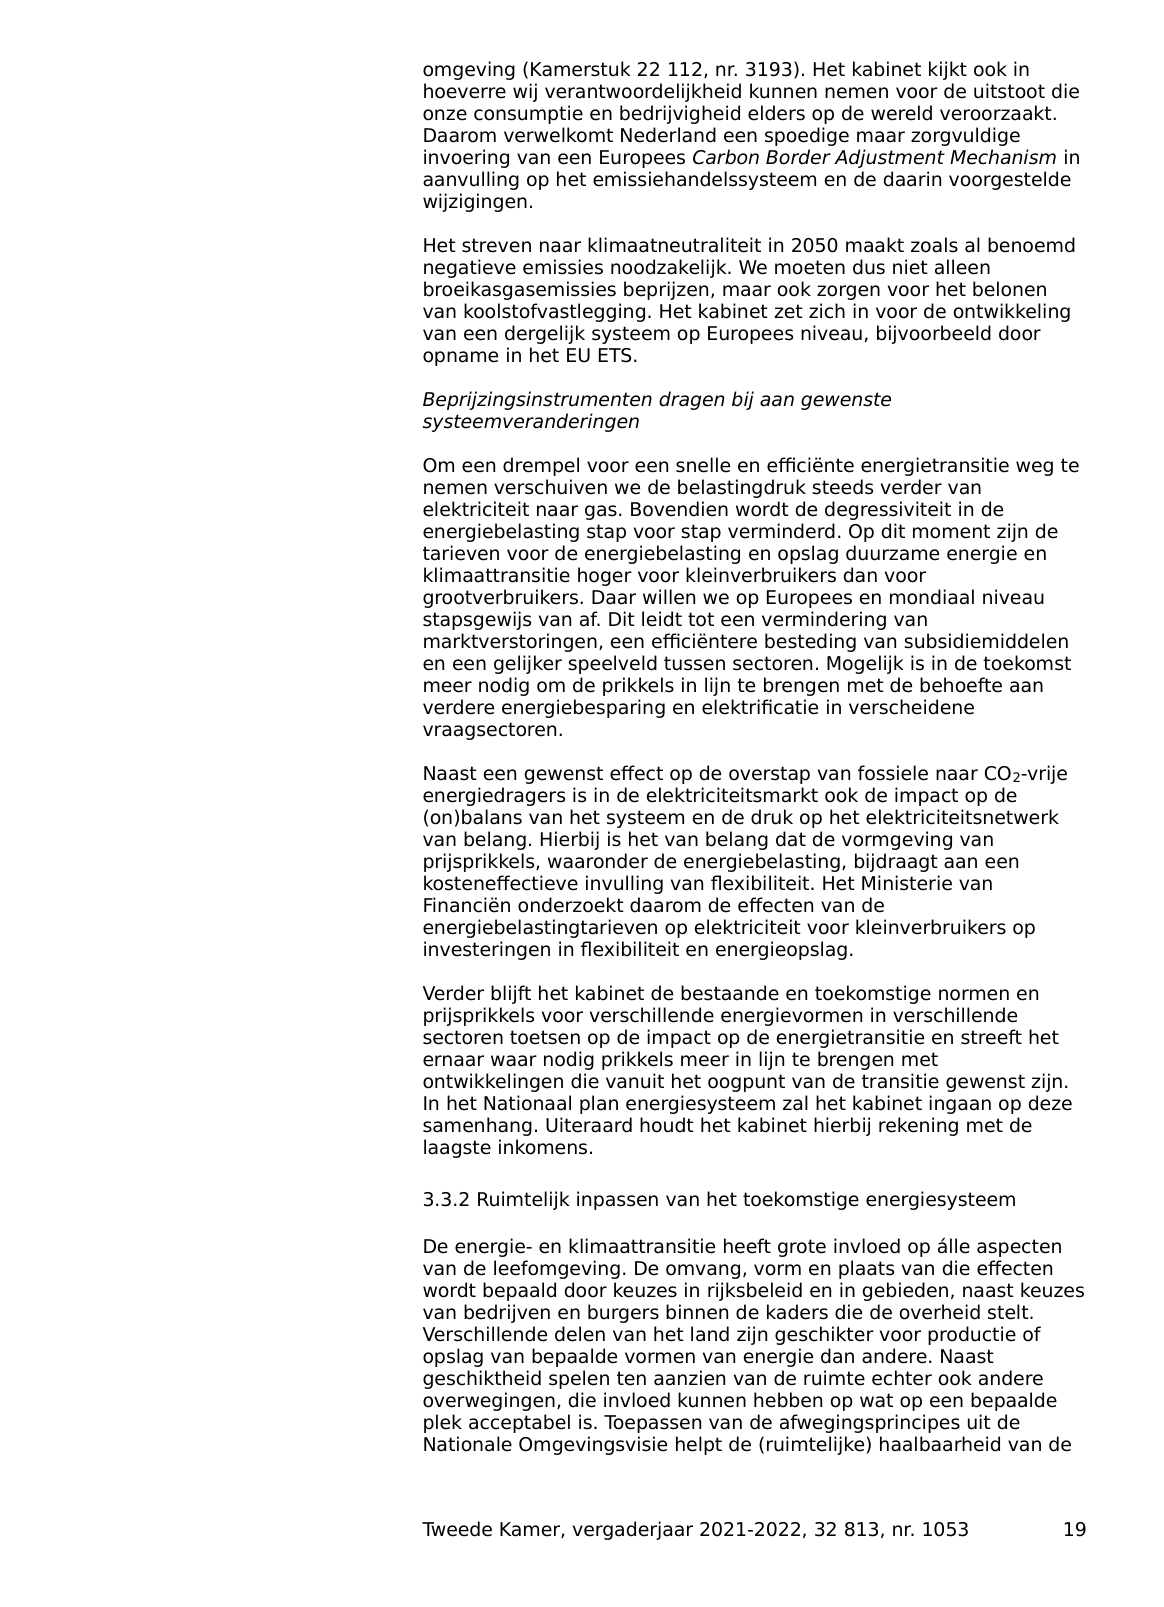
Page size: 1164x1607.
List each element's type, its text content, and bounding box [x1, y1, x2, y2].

text Het streven naar klimaatneutraliteit in 2050 maakt zoals al benoemd negatieve emissies noodzakelijk. We moeten dus niet alleen broeikasgasemissies beprijzen, maar ook zorgen voor het belonen van koolstofvastlegging. Het kabinet zet zich in voor de ontwikkeling van een dergelijk systeem op Europees niveau, bijvoorbeeld door opname in het EU ETS. [422, 235, 1087, 367]
text Om een drempel voor een snelle en efficiënte energietransitie weg te nemen verschuiven we de belastingdruk steeds verder van elektriciteit naar gas. Bovendien wordt de degressiviteit in de energiebelasting stap voor stap verminderd. Op dit moment zijn de tarieven voor de energiebelasting en opslag duurzame energie en klimaattransitie hoger voor kleinverbruikers dan voor grootverbruikers. Daar willen we op Europees en mondiaal niveau stapsgewijs van af. Dit leidt tot een vermindering van marktverstoringen, een efficiëntere besteding van subsidiemiddelen en een gelijker speelveld tussen sectoren. Mogelijk is in de toekomst meer nodig om de prikkels in lijn te brengen met de behoefte aan verdere energiebesparing en elektrificatie in verscheidene vraagsectoren. [422, 455, 1087, 741]
text Naast een gewenst effect op de overstap van fossiele naar CO2-vrije energiedragers is in de elektriciteitsmarkt ook de impact op de (on)balans van het systeem en de druk op het elektriciteitsnetwerk van belang. Hierbij is het van belang dat de vormgeving van prijsprikkels, waaronder de energiebelasting, bijdraagt aan een kosteneffectieve invulling van flexibiliteit. Het Ministerie van Financiën onderzoekt daarom de effecten van de energiebelastingtarieven op elektriciteit voor kleinverbruikers op investeringen in flexibiliteit en energieopslag. [422, 763, 1087, 961]
text De energie- en klimaattransitie heeft grote invloed op álle aspecten van de leefomgeving. De omvang, vorm en plaats van die effecten wordt bepaald door keuzes in rijksbeleid en in gebieden, naast keuzes van bedrijven en burgers binnen de kaders die de overheid stelt. Verschillende delen van het land zijn geschikter voor productie of opslag van bepaalde vormen van energie dan andere. Naast geschiktheid spelen ten aanzien van de ruimte echter ook andere overwegingen, die invloed kunnen hebben op wat op een bepaalde plek acceptabel is. Toepassen van de afwegingsprincipes uit de Nationale Omgevingsvisie helpt de (ruimtelijke) haalbaarheid van de [422, 1236, 1087, 1456]
subtitle 3.3.2 Ruimtelijk inpassen van het toekomstige energiesysteem [422, 1189, 1087, 1211]
text omgeving (Kamerstuk 22 112, nr. 3193). Het kabinet kijkt ook in hoeverre wij verantwoordelijkheid kunnen nemen voor de uitstoot die onze consumptie en bedrijvigheid elders op de wereld veroorzaakt. Daarom verwelkomt Nederland een spoedige maar zorgvuldige invoering van een Europees Carbon Border Adjustment Mechanism in aanvulling op het emissiehandelssysteem en de daarin voorgestelde wijzigingen. [422, 59, 1087, 213]
text Verder blijft het kabinet de bestaande en toekomstige normen en prijsprikkels voor verschillende energievormen in verschillende sectoren toetsen op de impact op de energietransitie en streeft het ernaar waar nodig prikkels meer in lijn te brengen met ontwikkelingen die vanuit het oogpunt van de transitie gewenst zijn. In het Nationaal plan energiesysteem zal het kabinet ingaan op deze samenhang. Uiteraard houdt het kabinet hierbij rekening met de laagste inkomens. [422, 983, 1087, 1159]
subtitle Beprijzingsinstrumenten dragen bij aan gewenste systeemveranderingen [422, 389, 1087, 433]
